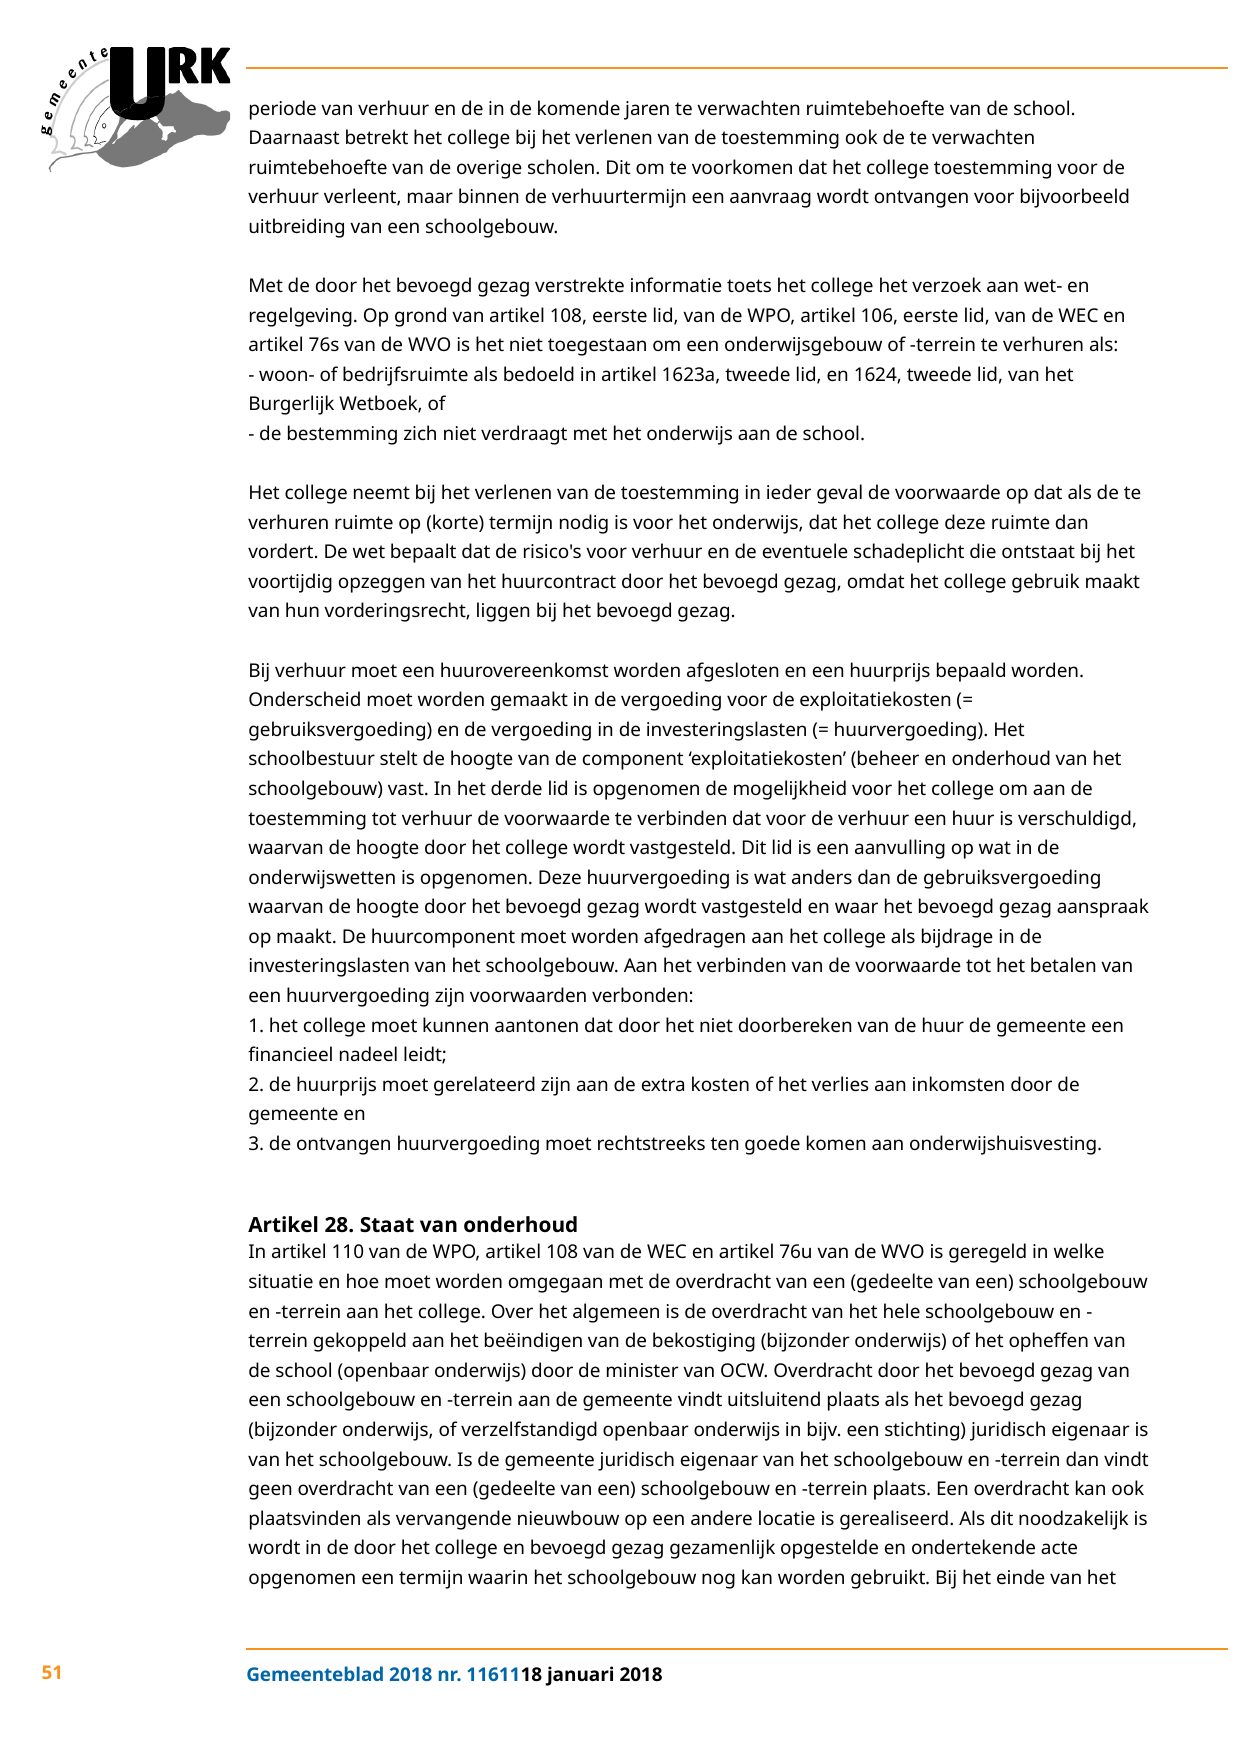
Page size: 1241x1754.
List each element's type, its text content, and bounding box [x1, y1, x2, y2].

text Bij verhuur moet een huurovereenkomst worden afgesloten en een huurprijs bepaald worden. Onderscheid moet worden gemaakt in de vergoeding voor de exploitatiekosten (= gebruiksvergoeding) en de vergoeding in de investeringslasten (= huurvergoeding). Het schoolbestuur stelt de hoogte van de component ‘exploitatiekosten’ (beheer en onderhoud van het schoolgebouw) vast. In het derde lid is opgenomen de mogelijkheid voor het college om aan de toestemming tot verhuur de voorwaarde te verbinden dat voor de verhuur een huur is verschuldigd, waarvan de hoogte door het college wordt vastgesteld. Dit lid is een aanvulling op wat in de onderwijswetten is opgenomen. Deze huurvergoeding is wat anders dan de gebruiksvergoeding waarvan de hoogte door het bevoegd gezag wordt vastgesteld en waar het bevoegd gezag aanspraak op maakt. De huurcomponent moet worden afgedragen aan het college als bijdrage in de investeringslasten van het schoolgebouw. Aan het verbinden van de voorwaarde tot het betalen van een huurvergoeding zijn voorwaarden verbonden: [248, 657, 1152, 1008]
picture [41, 47, 231, 172]
text Het college neemt bij het verlenen van de toestemming in ieder geval de voorwaarde op dat als de te verhuren ruimte op (korte) termijn nodig is voor het onderwijs, dat het college deze ruimte dan vordert. De wet bepaalt dat de risico's voor verhuur en de eventuele schadeplicht die ontstaat bij het voortijdig opzeggen van het huurcontract door het bevoegd gezag, omdat het college gebruik maakt van hun vorderingsrecht, liggen bij het bevoegd gezag. [248, 479, 1152, 623]
text 1. het college moet kunnen aantonen dat door het niet doorbereken van de huur de gemeente een financieel nadeel leidt; [248, 1012, 1152, 1067]
text Met de door het bevoegd gezag verstrekte informatie toets het college het verzoek aan wet- en regelgeving. Op grond van artikel 108, eerste lid, van de WPO, artikel 106, eerste lid, van de WEC en artikel 76s van de WVO is het niet toegestaan om een onderwijsgebouw of -terrein te verhuren als: [248, 272, 1152, 357]
text - de bestemming zich niet verdraagt met het onderwijs aan de school. [248, 420, 1152, 446]
text 2. de huurprijs moet gerelateerd zijn aan de extra kosten of het verlies aan inkomsten door de gemeente en [248, 1071, 1152, 1126]
text In artikel 110 van de WPO, artikel 108 van de WEC en artikel 76u van de WVO is geregeld in welke situatie en hoe moet worden omgegaan met de overdracht van een (gedeelte van een) schoolgebouw en -terrein aan het college. Over het algemeen is de overdracht van het hele schoolgebouw en -terrein gekoppeld aan het beëindigen van de bekostiging (bijzonder onderwijs) of het opheffen van de school (openbaar onderwijs) door de minister van OCW. Overdracht door het bevoegd gezag van een schoolgebouw en -terrein aan de gemeente vindt uitsluitend plaats als het bevoegd gezag (bijzonder onderwijs, of verzelfstandigd openbaar onderwijs in bijv. een stichting) juridisch eigenaar is van het schoolgebouw. Is de gemeente juridisch eigenaar van het schoolgebouw en -terrein dan vindt geen overdracht van een (gedeelte van een) schoolgebouw en -terrein plaats. Een overdracht kan ook plaatsvinden als vervangende nieuwbouw op een andere locatie is gerealiseerd. Als dit noodzakelijk is wordt in de door het college en bevoegd gezag gezamenlijk opgestelde en ondertekende acte opgenomen een termijn waarin het schoolgebouw nog kan worden gebruikt. Bij het einde van het [248, 1239, 1152, 1590]
text periode van verhuur en de in de komende jaren te verwachten ruimtebehoefte van de school. Daarnaast betrekt het college bij het verlenen van de toestemming ook de te verwachten ruimtebehoefte van de overige scholen. Dit om te voorkomen dat het college toestemming voor de verhuur verleent, maar binnen de verhuurtermijn een aanvraag wordt ontvangen voor bijvoorbeeld uitbreiding van een schoolgebouw. [248, 95, 1152, 239]
text Artikel 28. Staat van onderhoud [248, 1210, 1152, 1239]
text - woon- of bedrijfsruimte als bedoeld in artikel 1623a, tweede lid, en 1624, tweede lid, van het Burgerlijk Wetboek, of [248, 361, 1152, 416]
text 3. de ontvangen huurvergoeding moet rechtstreeks ten goede komen aan onderwijshuisvesting. [248, 1130, 1152, 1156]
